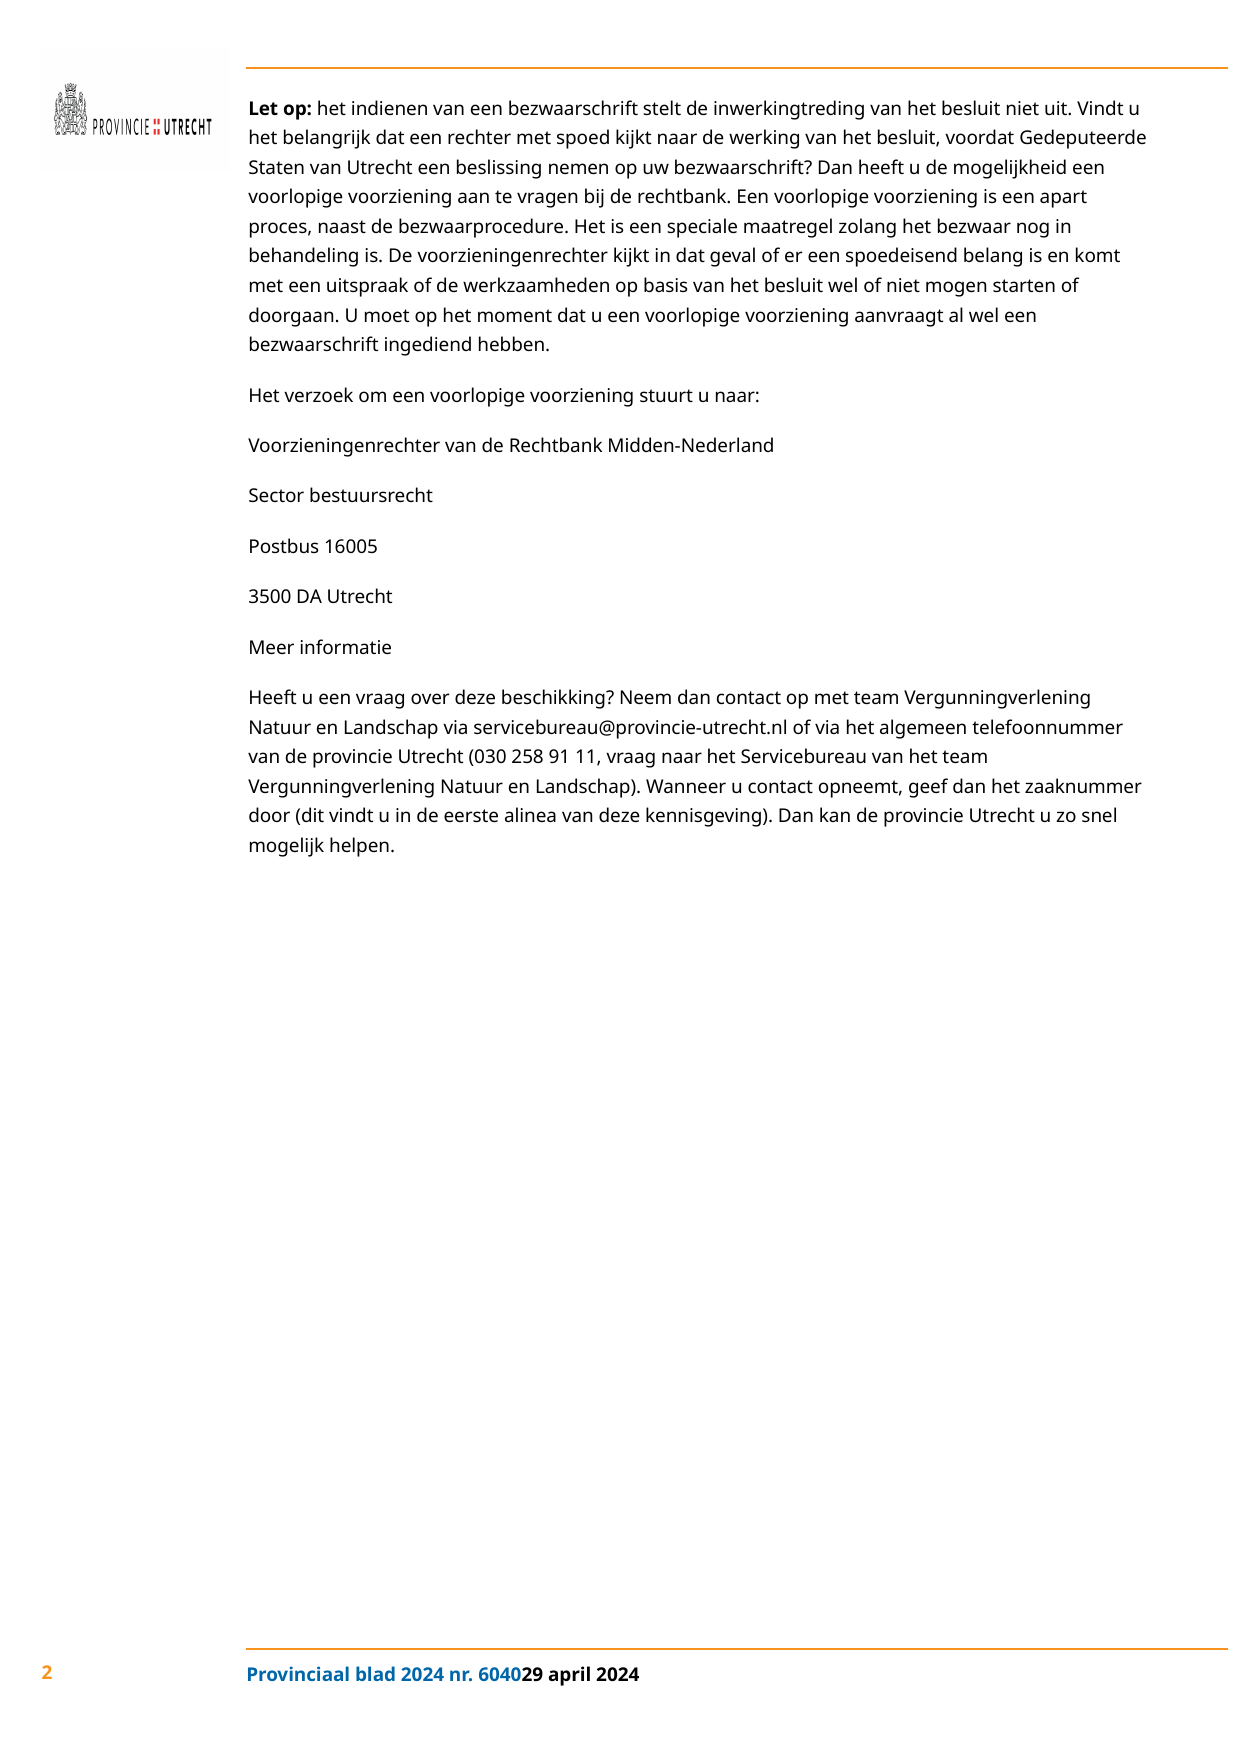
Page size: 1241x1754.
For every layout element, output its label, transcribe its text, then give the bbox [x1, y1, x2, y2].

text Het verzoek om een voorlopige voorziening stuurt u naar: [248, 382, 1152, 408]
text 3500 DA Utrecht [248, 583, 1152, 609]
text Meer informatie [248, 634, 1152, 660]
picture [41, 47, 231, 172]
text Postbus 16005 [248, 533, 1152, 559]
text Sector bestuursrecht [248, 483, 1152, 508]
text Let op: het indienen van een bezwaarschrift stelt de inwerkingtreding van het besluit niet uit. Vindt u het belangrijk dat een rechter met spoed kijkt naar de werking van het besluit, voordat Gedeputeerde Staten van Utrecht een beslissing nemen op uw bezwaarschrift? Dan heeft u de mogelijkheid een voorlopige voorziening aan te vragen bij de rechtbank. Een voorlopige voorziening is een apart proces, naast de bezwaarprocedure. Het is een speciale maatregel zolang het bezwaar nog in behandeling is. De voorzieningenrechter kijkt in dat geval of er een spoedeisend belang is en komt met een uitspraak of de werkzaamheden op basis van het besluit wel of niet mogen starten of doorgaan. U moet op het moment dat u een voorlopige voorziening aanvraagt al wel een bezwaarschrift ingediend hebben. [248, 95, 1152, 357]
text Voorzieningenrechter van de Rechtbank Midden-Nederland [248, 432, 1152, 458]
text Heeft u een vraag over deze beschikking? Neem dan contact op met team Vergunningverlening Natuur en Landschap via servicebureau@provincie-utrecht.nl of via het algemeen telefoonnummer van de provincie Utrecht (030 258 91 11, vraag naar het Servicebureau van het team Vergunningverlening Natuur en Landschap). Wanneer u contact opneemt, geef dan het zaaknummer door (dit vindt u in de eerste alinea van deze kennisgeving). Dan kan de provincie Utrecht u zo snel mogelijk helpen. [248, 684, 1152, 858]
